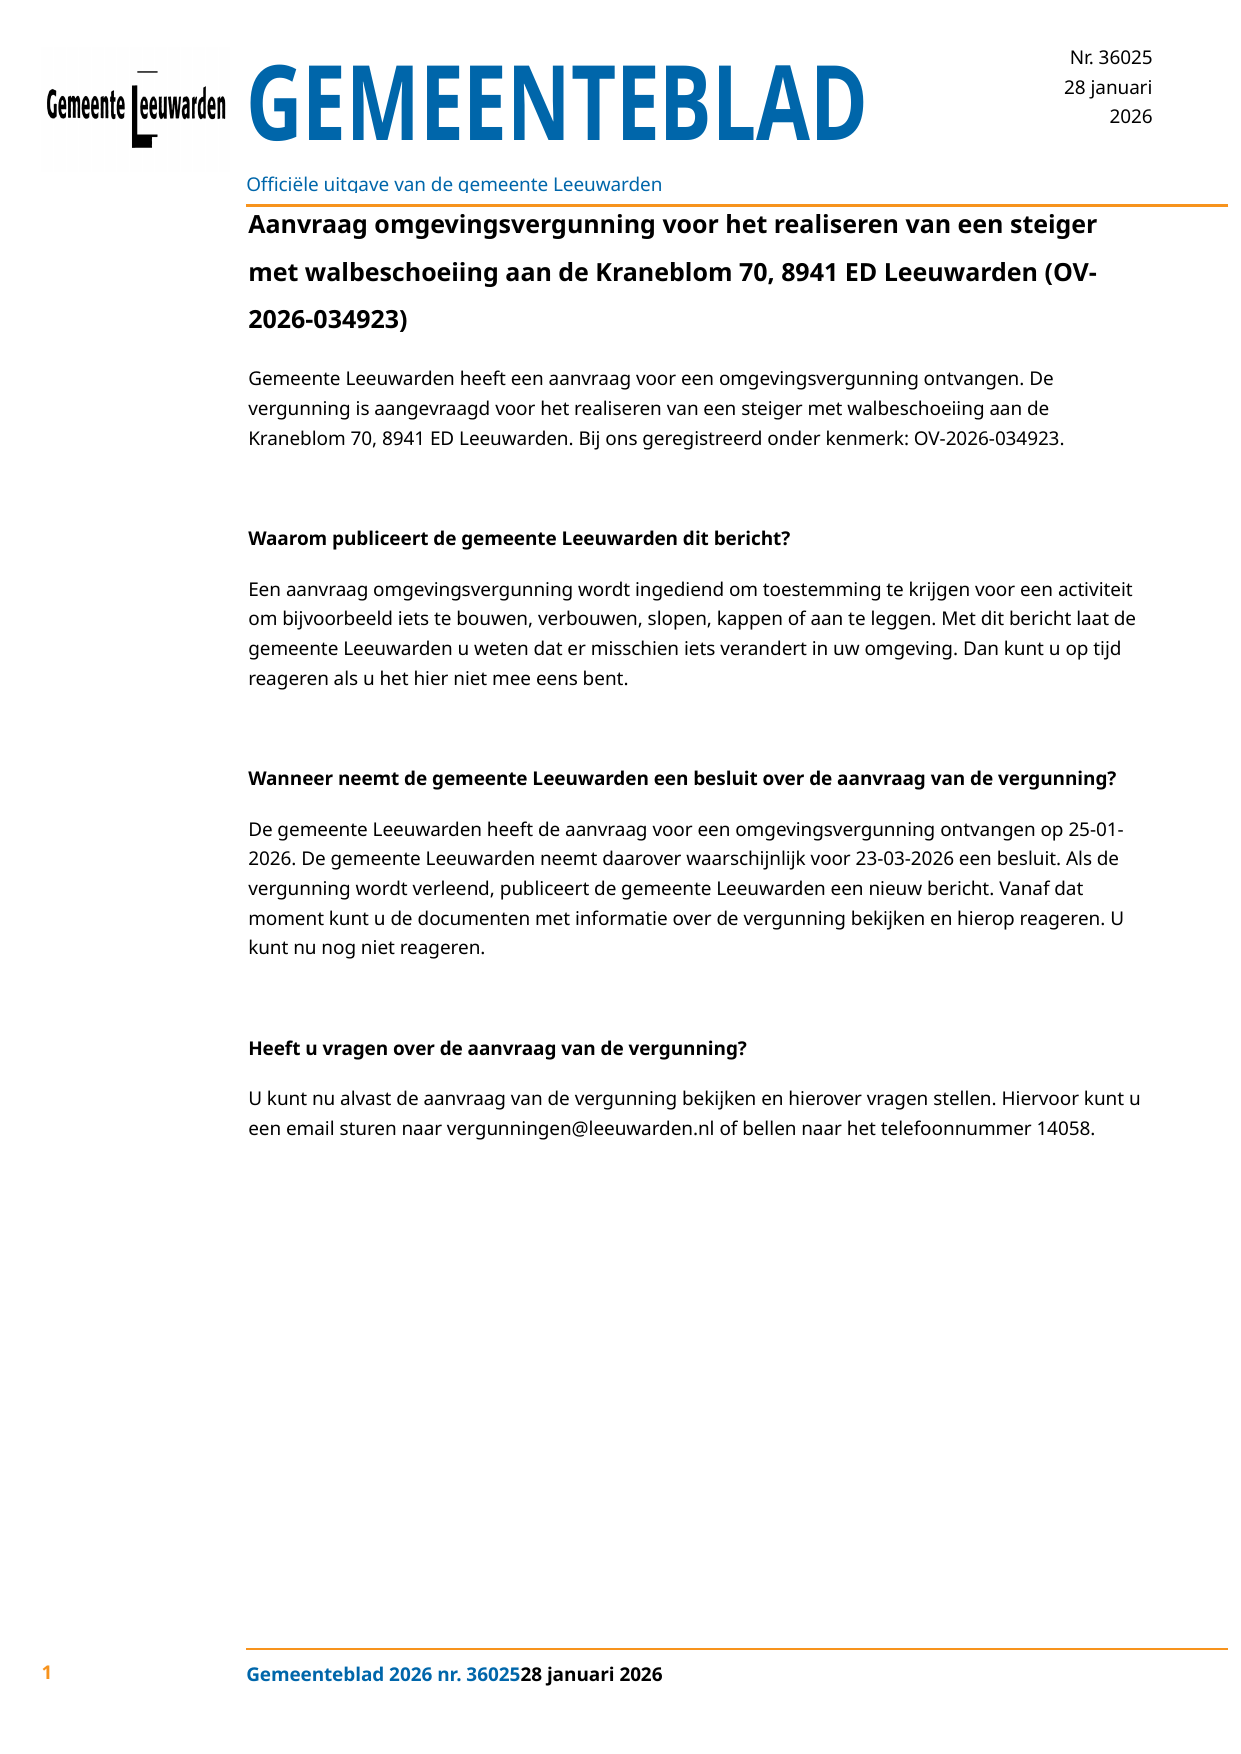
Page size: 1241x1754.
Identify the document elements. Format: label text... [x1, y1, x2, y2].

picture [41, 47, 231, 172]
text Een aanvraag omgevingsvergunning wordt ingediend om toestemming te krijgen voor een activiteit om bijvoorbeeld iets te bouwen, verbouwen, slopen, kappen of aan te leggen. Met dit bericht laat de gemeente Leeuwarden u weten dat er misschien iets verandert in uw omgeving. Dan kunt u op tijd reageren als u het hier niet mee eens bent. [248, 576, 1152, 690]
text Aanvraag omgevingsvergunning voor het realiseren van een steiger met walbeschoeiing aan de Kraneblom 70, 8941 ED Leeuwarden (OV-2026-034923) [248, 207, 1152, 336]
text Wanneer neemt de gemeente Leeuwarden een besluit over de aanvraag van de vergunning? [248, 766, 1152, 791]
text Waarom publiceert de gemeente Leeuwarden dit bericht? [248, 526, 1152, 551]
text U kunt nu alvast de aanvraag van de vergunning bekijken en hierover vragen stellen. Hiervoor kunt u een email sturen naar vergunningen@leeuwarden.nl of bellen naar het telefoonnummer 14058. [248, 1086, 1152, 1141]
text Heeft u vragen over de aanvraag van de vergunning? [248, 1035, 1152, 1061]
text Gemeente Leeuwarden heeft een aanvraag voor een omgevingsvergunning ontvangen. De vergunning is aangevraagd voor het realiseren van een steiger met walbeschoeiing aan de Kraneblom 70, 8941 ED Leeuwarden. Bij ons geregistreerd onder kenmerk: OV-2026-034923. [248, 366, 1152, 450]
text De gemeente Leeuwarden heeft de aanvraag voor een omgevingsvergunning ontvangen op 25-01-2026. De gemeente Leeuwarden neemt daarover waarschijnlijk voor 23-03-2026 een besluit. Als de vergunning wordt verleend, publiceert de gemeente Leeuwarden een nieuw bericht. Vanaf dat moment kunt u de documenten met informatie over de vergunning bekijken en hierop reageren. U kunt nu nog niet reageren. [248, 816, 1152, 960]
